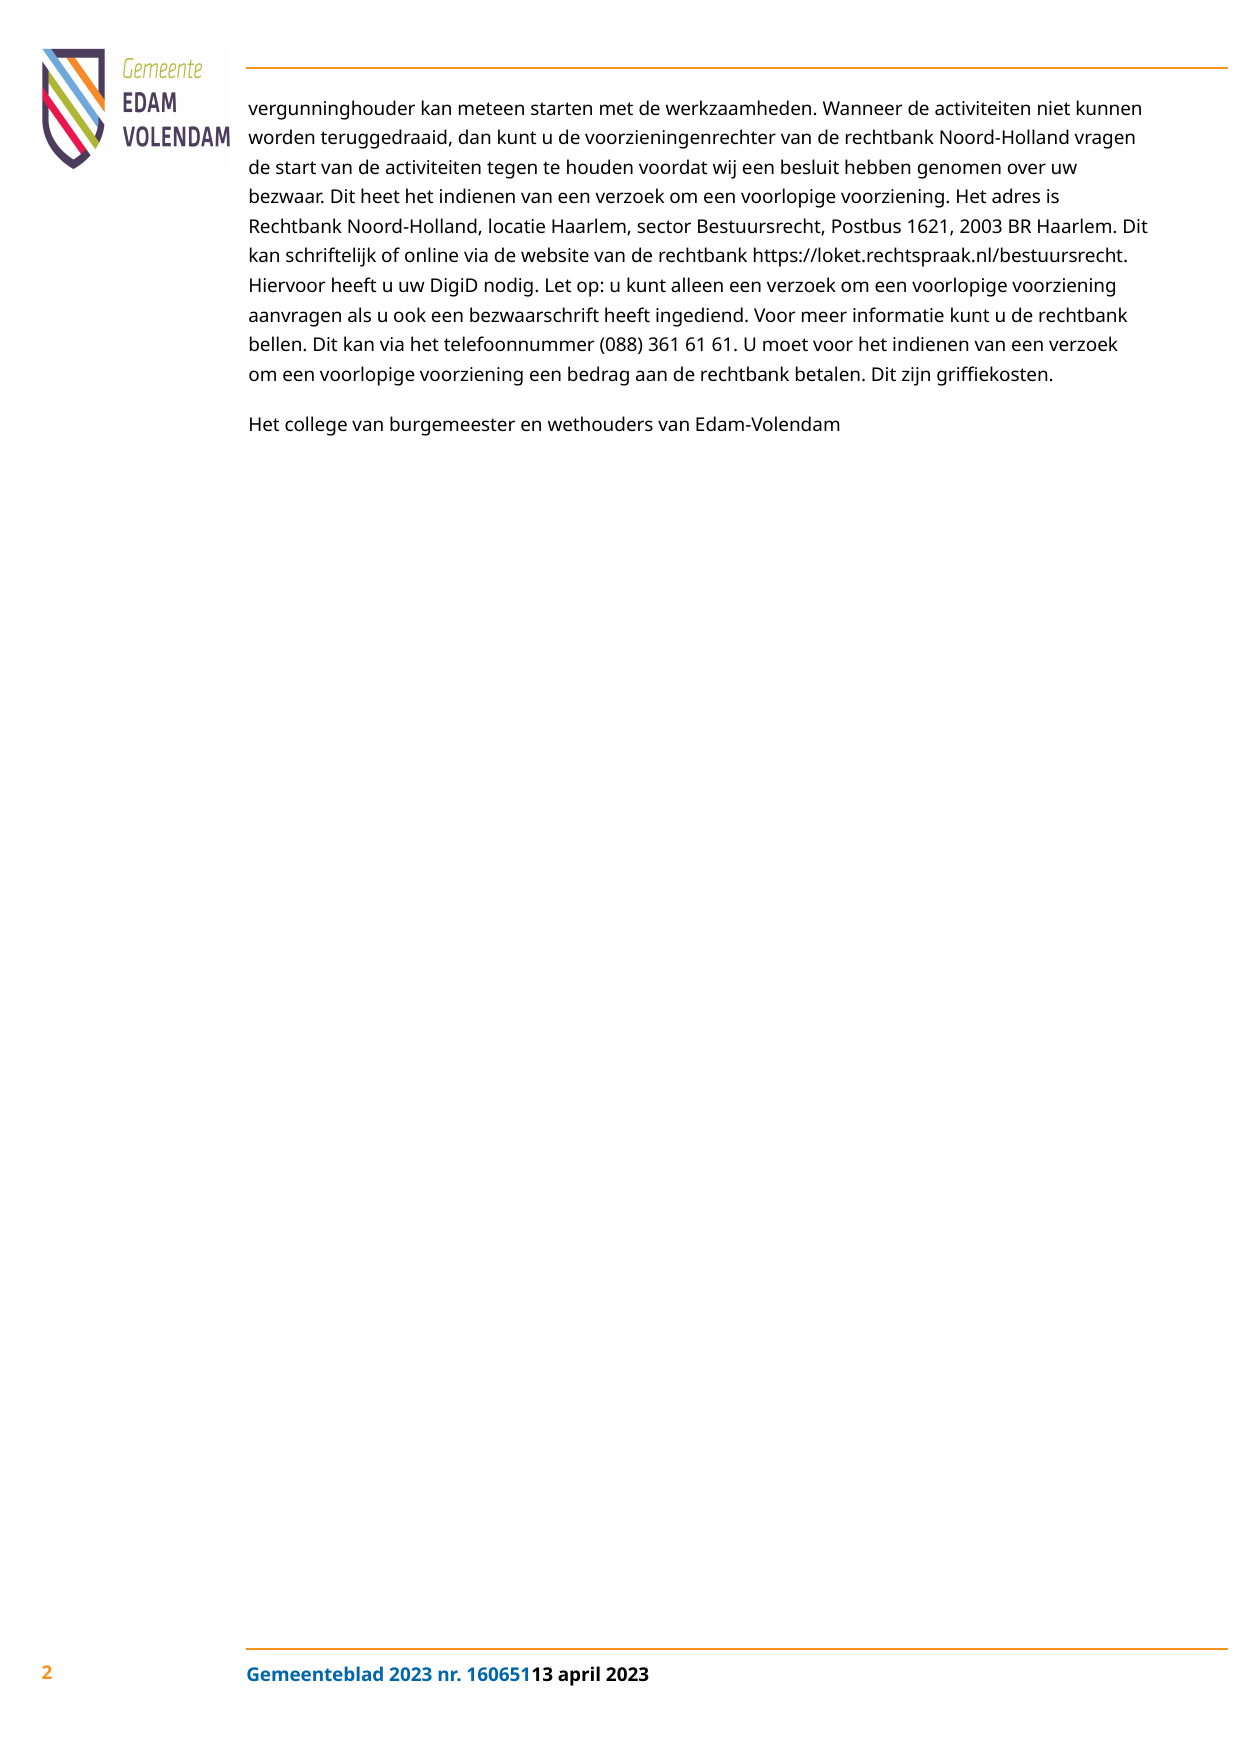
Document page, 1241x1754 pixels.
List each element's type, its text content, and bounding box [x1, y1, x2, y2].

picture [41, 47, 231, 172]
text vergunninghouder kan meteen starten met de werkzaamheden. Wanneer de activiteiten niet kunnen worden teruggedraaid, dan kunt u de voorzieningenrechter van de rechtbank Noord-Holland vragen de start van de activiteiten tegen te houden voordat wij een besluit hebben genomen over uw bezwaar. Dit heet het indienen van een verzoek om een voorlopige voorziening. Het adres is Rechtbank Noord-Holland, locatie Haarlem, sector Bestuursrecht, Postbus 1621, 2003 BR Haarlem. Dit kan schriftelijk of online via de website van de rechtbank https://loket.rechtspraak.nl/bestuursrecht. Hiervoor heeft u uw DigiD nodig. Let op: u kunt alleen een verzoek om een voorlopige voorziening aanvragen als u ook een bezwaarschrift heeft ingediend. Voor meer informatie kunt u de rechtbank bellen. Dit kan via het telefoonnummer (088) 361 61 61. U moet voor het indienen van een verzoek om een voorlopige voorziening een bedrag aan de rechtbank betalen. Dit zijn griffiekosten. [248, 95, 1152, 387]
text Het college van burgemeester en wethouders van Edam-Volendam [248, 411, 1152, 437]
